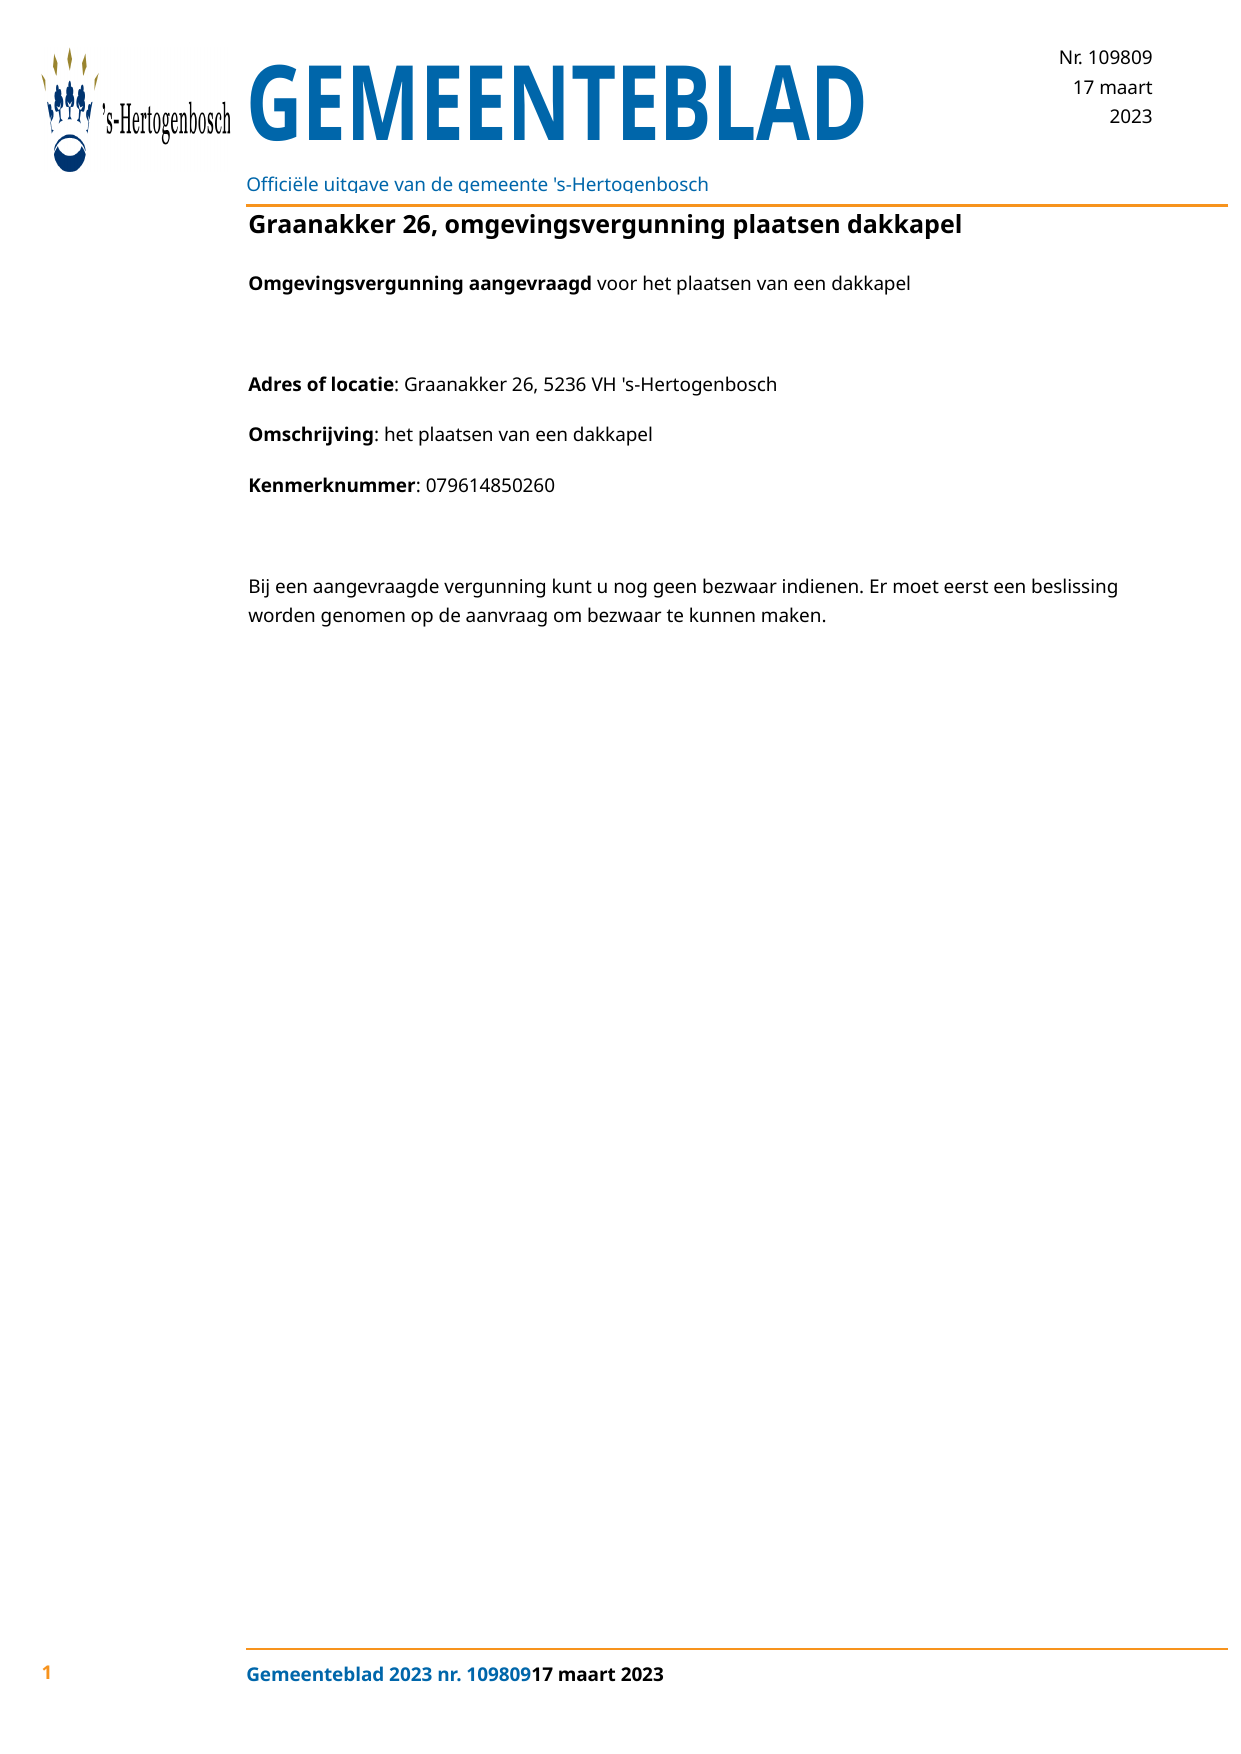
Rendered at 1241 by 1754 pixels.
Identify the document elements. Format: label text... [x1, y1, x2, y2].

text Kenmerknummer: 079614850260 [248, 472, 1152, 498]
text Bij een aangevraagde vergunning kunt u nog geen bezwaar indienen. Er moet eerst een beslissing worden genomen op de aanvraag om bezwaar te kunnen maken. [248, 573, 1152, 628]
text Omschrijving: het plaatsen van een dakkapel [248, 422, 1152, 447]
text Graanakker 26, omgevingsvergunning plaatsen dakkapel [248, 207, 1152, 241]
text Adres of locatie: Graanakker 26, 5236 VH 's-Hertogenbosch [248, 371, 1152, 397]
picture [41, 47, 231, 172]
text Omgevingsvergunning aangevraagd voor het plaatsen van een dakkapel [248, 270, 1152, 296]
